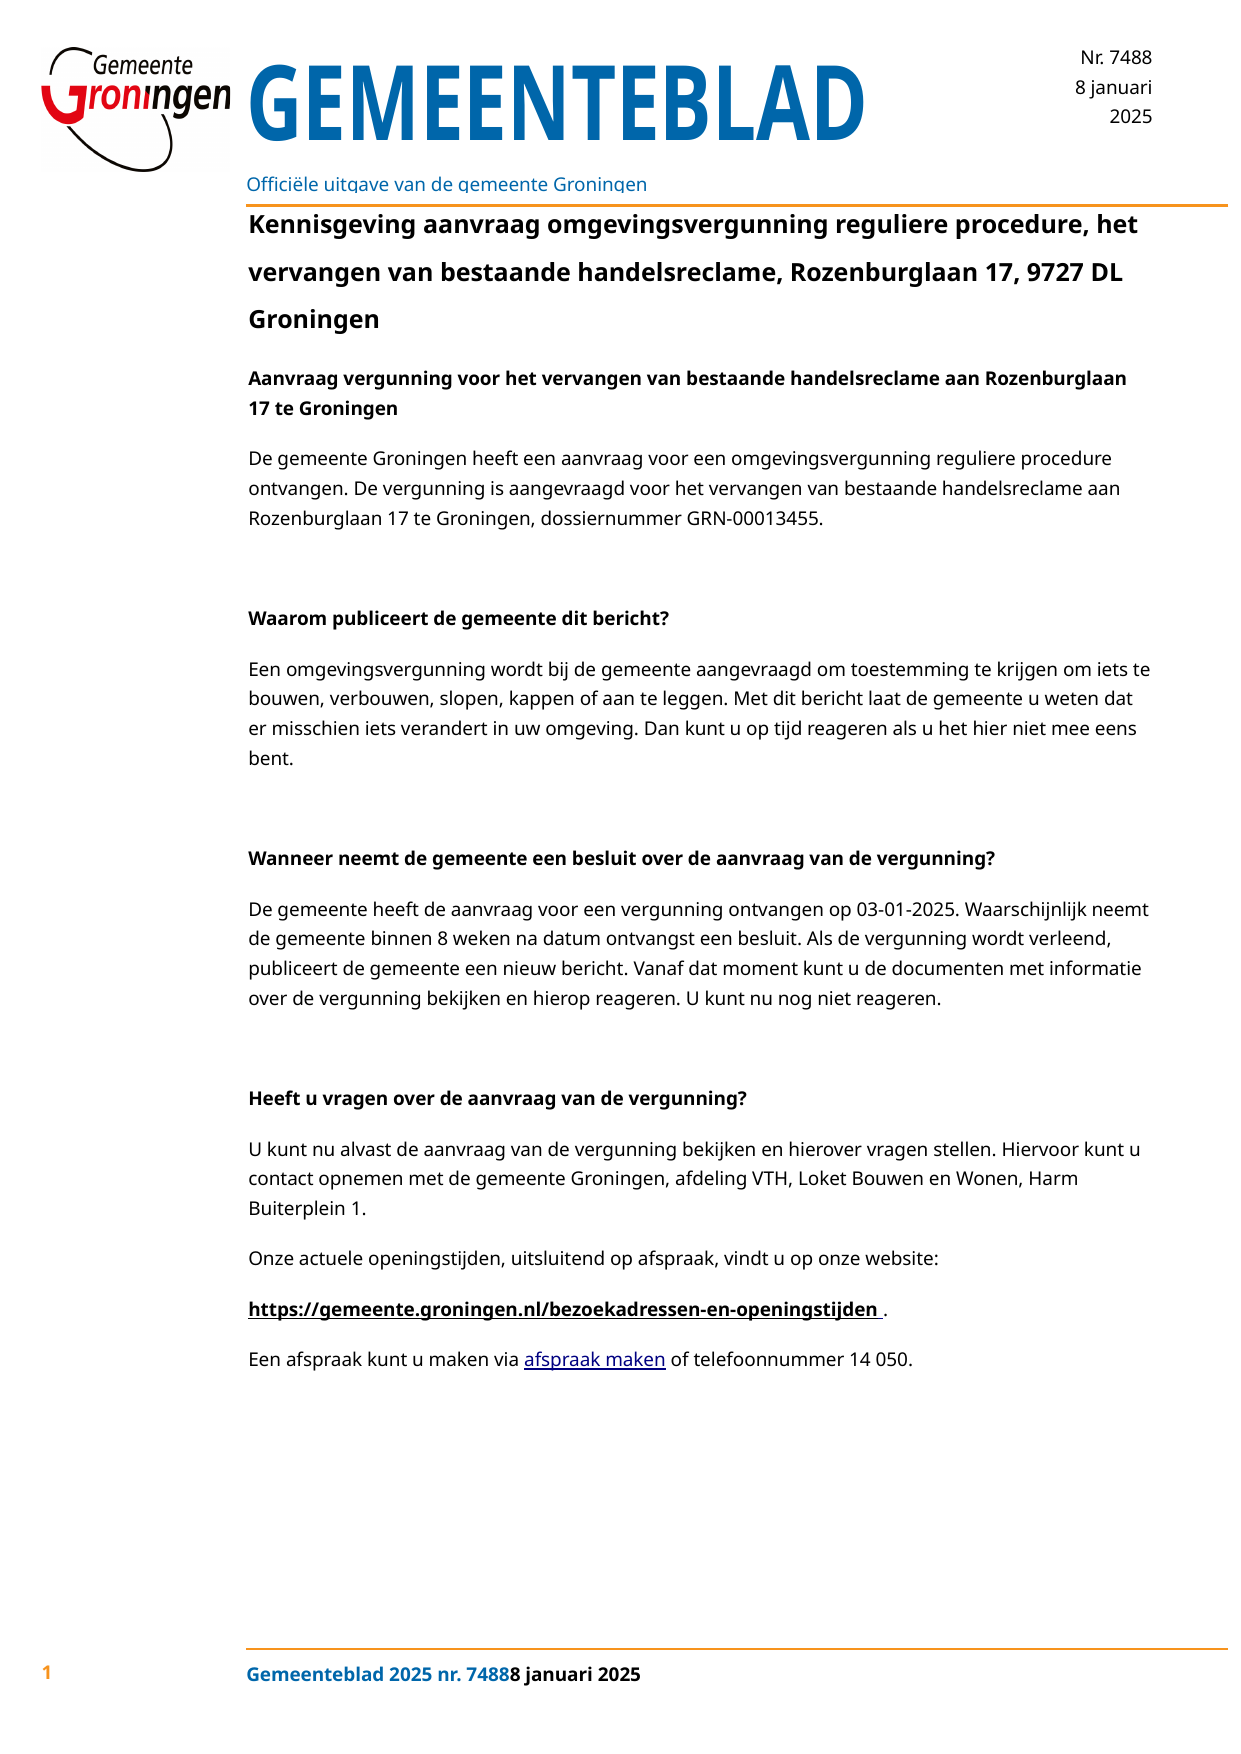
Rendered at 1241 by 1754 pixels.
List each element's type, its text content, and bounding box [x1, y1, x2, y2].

text Wanneer neemt de gemeente een besluit over de aanvraag van de vergunning? [248, 846, 1152, 871]
text https://gemeente.groningen.nl/bezoekadressen-en-openingstijden . [248, 1296, 1152, 1322]
picture [41, 47, 231, 172]
text Waarom publiceert de gemeente dit bericht? [248, 606, 1152, 631]
text Heeft u vragen over de aanvraag van de vergunning? [248, 1086, 1152, 1111]
text Een afspraak kunt u maken via afspraak maken of telefoonnummer 14 050. [248, 1346, 1152, 1372]
text De gemeente Groningen heeft een aanvraag voor een omgevingsvergunning reguliere procedure ontvangen. De vergunning is aangevraagd voor het vervangen van bestaande handelsreclame aan Rozenburglaan 17 te Groningen, dossiernummer GRN-00013455. [248, 446, 1152, 530]
text De gemeente heeft de aanvraag voor een vergunning ontvangen op 03-01-2025. Waarschijnlijk neemt de gemeente binnen 8 weken na datum ontvangst een besluit. Als de vergunning wordt verleend, publiceert de gemeente een nieuw bericht. Vanaf dat moment kunt u de documenten met informatie over de vergunning bekijken en hierop reageren. U kunt nu nog niet reageren. [248, 896, 1152, 1010]
text Aanvraag vergunning voor het vervangen van bestaande handelsreclame aan Rozenburglaan 17 te Groningen [248, 366, 1152, 421]
text Een omgevingsvergunning wordt bij de gemeente aangevraagd om toestemming te krijgen om iets te bouwen, verbouwen, slopen, kappen of aan te leggen. Met dit bericht laat de gemeente u weten dat er misschien iets verandert in uw omgeving. Dan kunt u op tijd reageren als u het hier niet mee eens bent. [248, 656, 1152, 770]
text U kunt nu alvast de aanvraag van de vergunning bekijken en hierover vragen stellen. Hiervoor kunt u contact opnemen met de gemeente Groningen, afdeling VTH, Loket Bouwen en Wonen, Harm Buiterplein 1. [248, 1136, 1152, 1221]
text Onze actuele openingstijden, uitsluitend op afspraak, vindt u op onze website: [248, 1246, 1152, 1271]
text Kennisgeving aanvraag omgevingsvergunning reguliere procedure, het vervangen van bestaande handelsreclame, Rozenburglaan 17, 9727 DL Groningen [248, 207, 1152, 336]
